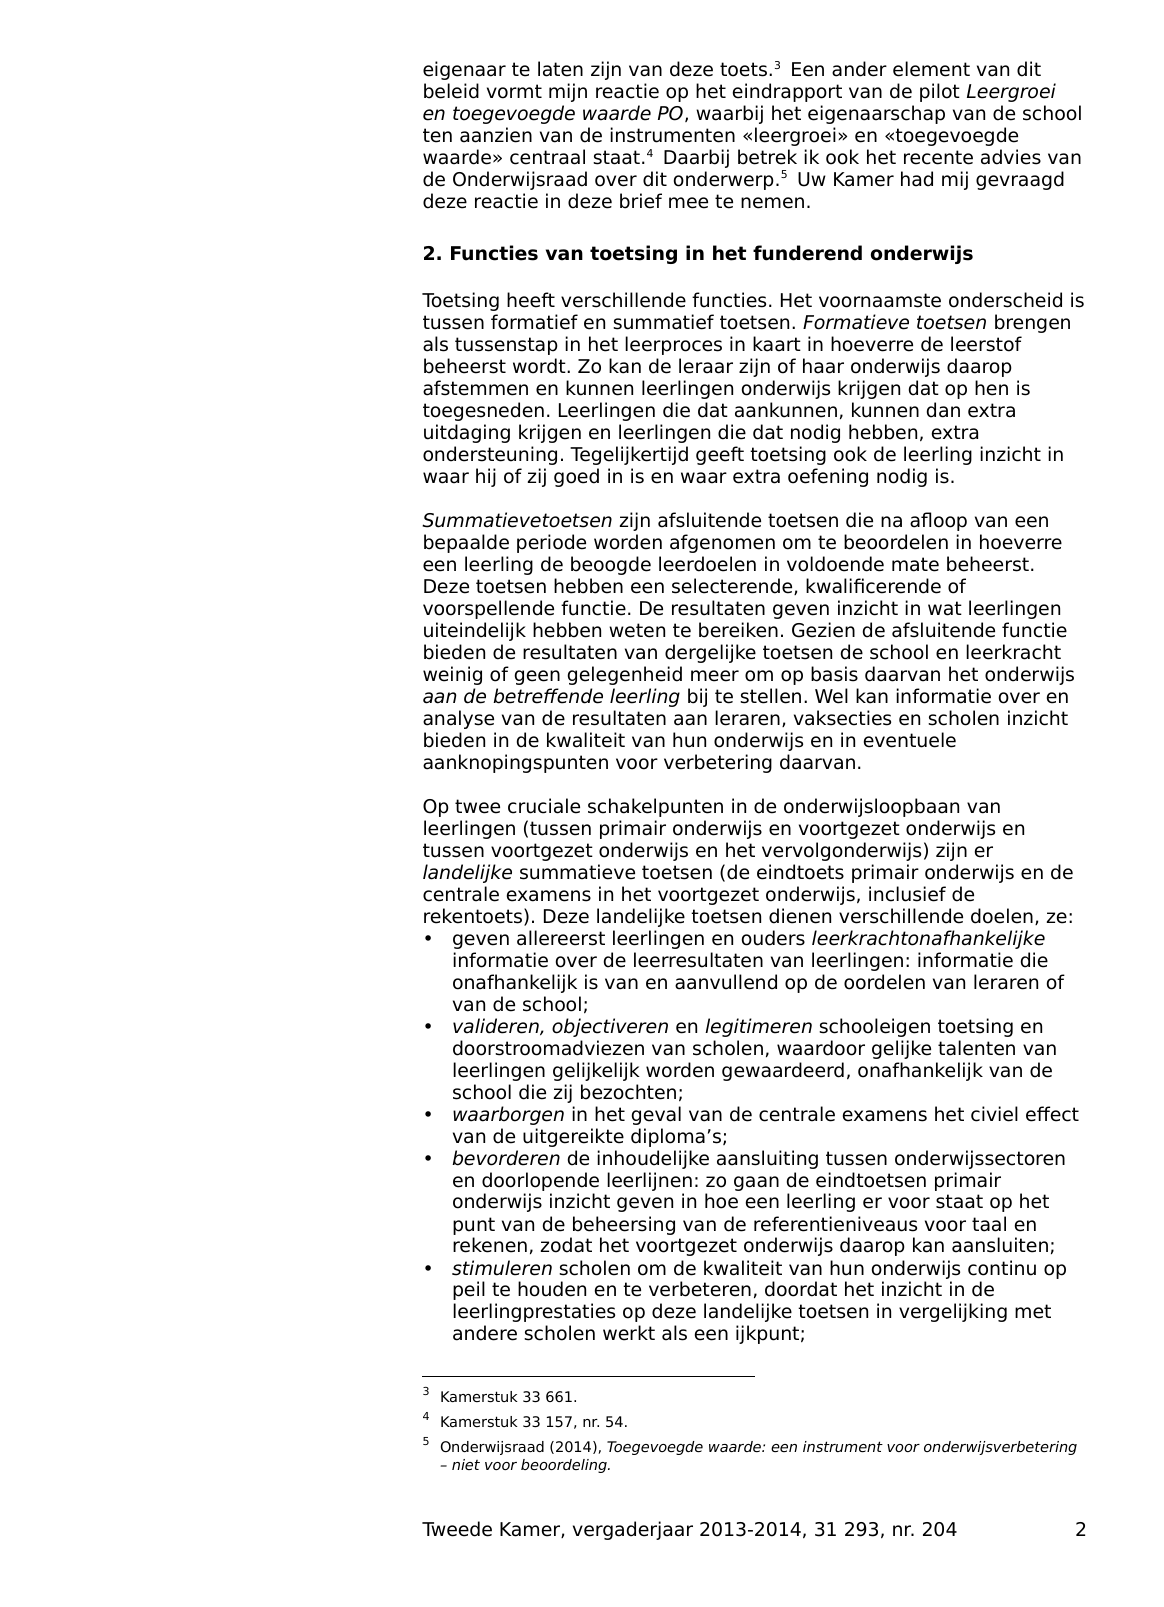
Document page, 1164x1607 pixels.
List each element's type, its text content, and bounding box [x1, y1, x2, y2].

text • stimuleren scholen om de kwaliteit van hun onderwijs continu op peil te houden en te verbeteren, doordat het inzicht in de leerlingprestaties op deze landelijke toetsen in vergelijking met andere scholen werkt als een ijkpunt; [422, 1257, 1087, 1345]
text Op twee cruciale schakelpunten in de onderwijsloopbaan van leerlingen (tussen primair onderwijs en voortgezet onderwijs en tussen voortgezet onderwijs en het vervolgonderwijs) zijn er landelijke summatieve toetsen (de eindtoets primair onderwijs en de centrale examens in het voortgezet onderwijs, inclusief de rekentoets). Deze landelijke toetsen dienen verschillende doelen, ze: [422, 796, 1087, 928]
text • waarborgen in het geval van de centrale examens het civiel effect van de uitgereikte diploma’s; [422, 1103, 1087, 1147]
text Kamerstuk 33 661. [422, 1385, 1087, 1407]
text • valideren, objectiveren en legitimeren schooleigen toetsing en doorstroomadviezen van scholen, waardoor gelijke talenten van leerlingen gelijkelijk worden gewaardeerd, onafhankelijk van de school die zij bezochten; [422, 1016, 1087, 1103]
text Toetsing heeft verschillende functies. Het voornaamste onderscheid is tussen formatief en summatief toetsen. Formatieve toetsen brengen als tussenstap in het leerproces in kaart in hoeverre de leerstof beheerst wordt. Zo kan de leraar zijn of haar onderwijs daarop afstemmen en kunnen leerlingen onderwijs krijgen dat op hen is toegesneden. Leerlingen die dat aankunnen, kunnen dan extra uitdaging krijgen en leerlingen die dat nodig hebben, extra ondersteuning. Tegelijkertijd geeft toetsing ook de leerling inzicht in waar hij of zij goed in is en waar extra oefening nodig is. [422, 290, 1087, 488]
text Kamerstuk 33 157, nr. 54. [422, 1410, 1087, 1432]
text Onderwijsraad (2014), Toegevoegde waarde: een instrument voor onderwijsverbetering – niet voor beoordeling. [422, 1435, 1087, 1474]
text Summatievetoetsen zijn afsluitende toetsen die na afloop van een bepaalde periode worden afgenomen om te beoordelen in hoeverre een leerling de beoogde leerdoelen in voldoende mate beheerst. Deze toetsen hebben een selecterende, kwalificerende of voorspellende functie. De resultaten geven inzicht in wat leerlingen uiteindelijk hebben weten te bereiken. Gezien de afsluitende functie bieden de resultaten van dergelijke toetsen de school en leerkracht weinig of geen gelegenheid meer om op basis daarvan het onderwijs aan de betreffende leerling bij te stellen. Wel kan informatie over en analyse van de resultaten aan leraren, vaksecties en scholen inzicht bieden in de kwaliteit van hun onderwijs en in eventuele aanknopingspunten voor verbetering daarvan. [422, 510, 1087, 774]
text • bevorderen de inhoudelijke aansluiting tussen onderwijssectoren en doorlopende leerlijnen: zo gaan de eindtoetsen primair onderwijs inzicht geven in hoe een leerling er voor staat op het punt van de beheersing van de referentieniveaus voor taal en rekenen, zodat het voortgezet onderwijs daarop kan aansluiten; [422, 1147, 1087, 1257]
text eigenaar te laten zijn van deze toets. Een ander element van dit beleid vormt mijn reactie op het eindrapport van de pilot Leergroei en toegevoegde waarde PO, waarbij het eigenaarschap van de school ten aanzien van de instrumenten «leergroei» en «toegevoegde waarde» centraal staat. Daarbij betrek ik ook het recente advies van de Onderwijsraad over dit onderwerp. Uw Kamer had mij gevraagd deze reactie in deze brief mee te nemen. [422, 59, 1087, 213]
text • geven allereerst leerlingen en ouders leerkrachtonafhankelijke informatie over de leerresultaten van leerlingen: informatie die onafhankelijk is van en aanvullend op de oordelen van leraren of van de school; [422, 928, 1087, 1016]
subtitle 2. Functies van toetsing in het funderend onderwijs [422, 243, 1087, 265]
